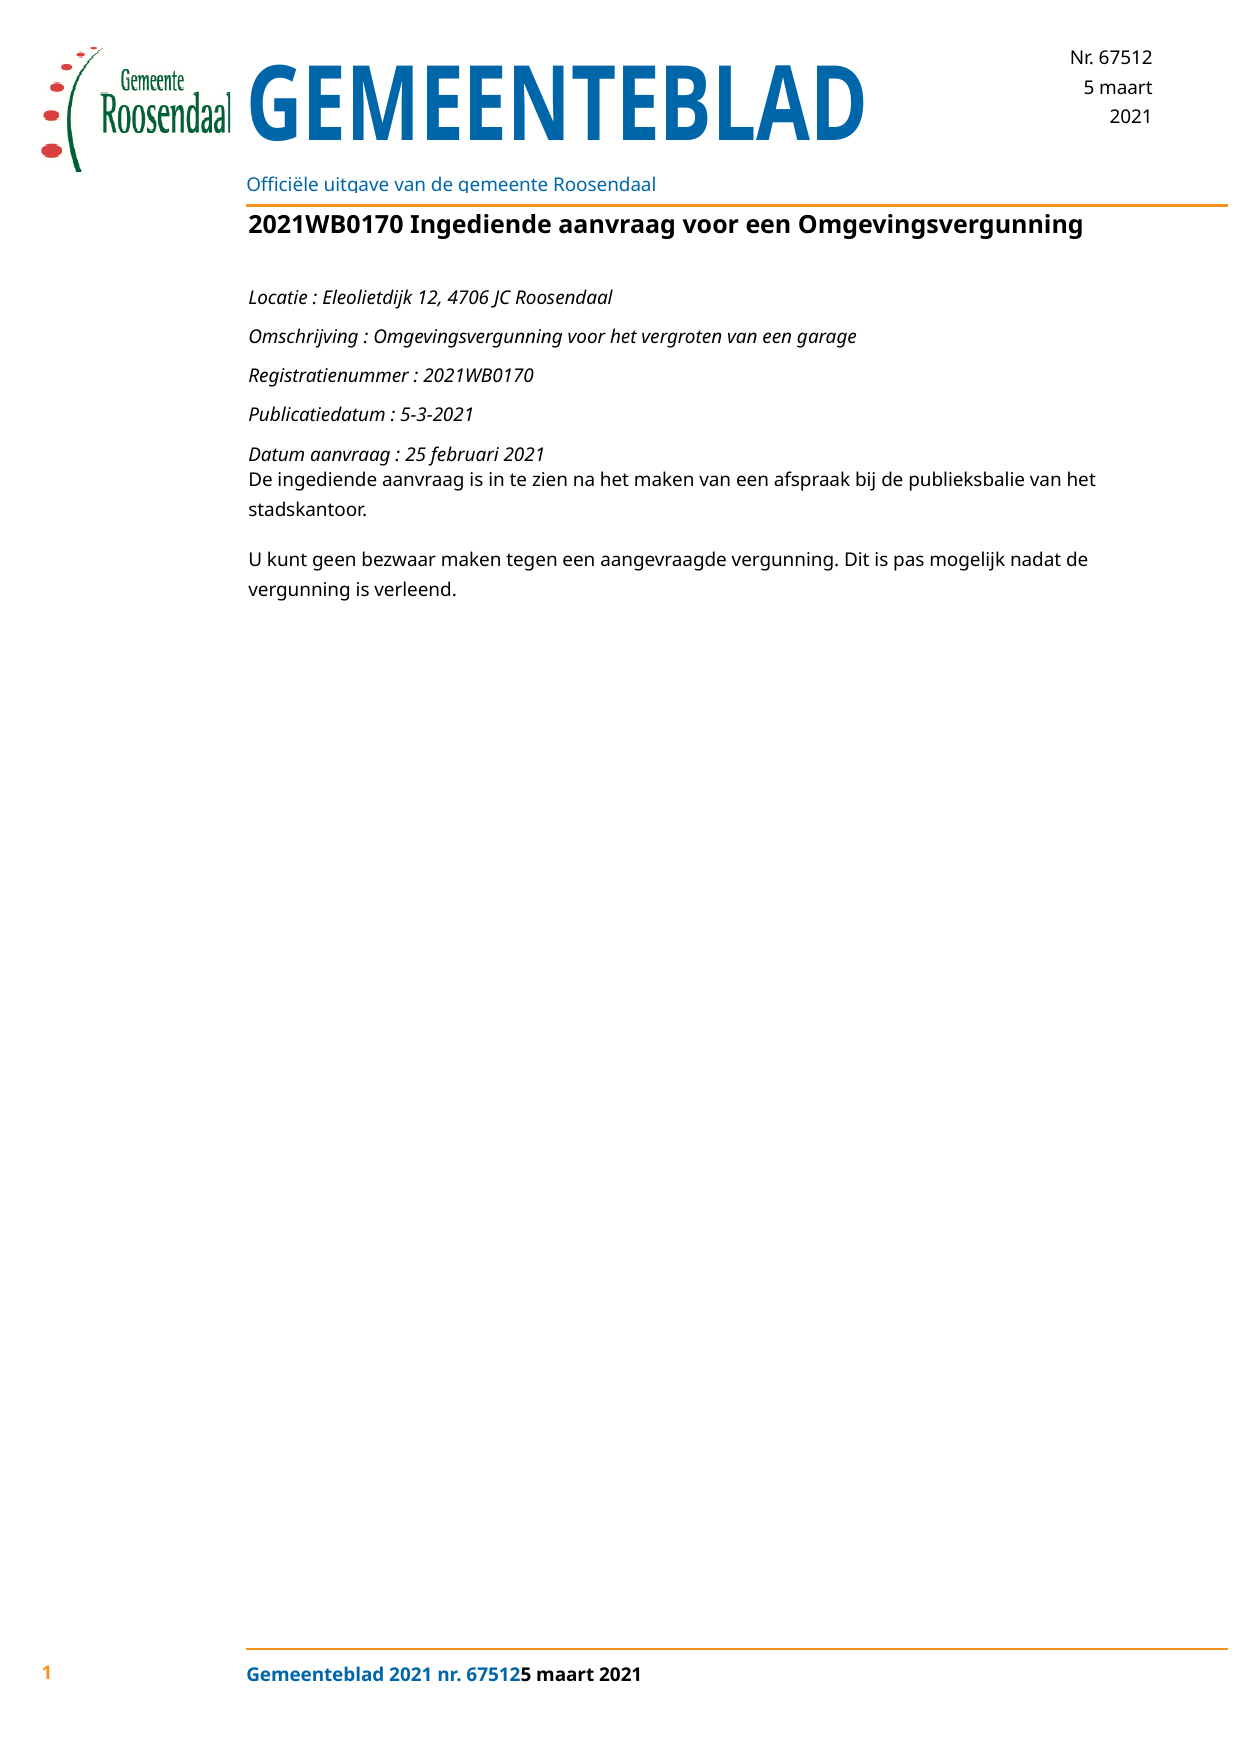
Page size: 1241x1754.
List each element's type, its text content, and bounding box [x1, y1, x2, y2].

text Omschrijving : Omgevingsvergunning voor het vergroten van een garage [248, 323, 1152, 349]
text Datum aanvraag : 25 februari 2021 [248, 441, 1152, 467]
text U kunt geen bezwaar maken tegen een aangevraagde vergunning. Dit is pas mogelijk nadat de vergunning is verleend. [248, 547, 1152, 602]
text Registratienummer : 2021WB0170 [248, 362, 1152, 388]
text De ingediende aanvraag is in te zien na het maken van een afspraak bij de publieksbalie van het stadskantoor. [248, 467, 1152, 522]
text 2021WB0170 Ingediende aanvraag voor een Omgevingsvergunning [248, 207, 1152, 241]
text Publicatiedatum : 5-3-2021 [248, 402, 1152, 427]
text Locatie : Eleolietdijk 12, 4706 JC Roosendaal [248, 284, 1152, 309]
picture [41, 47, 231, 172]
